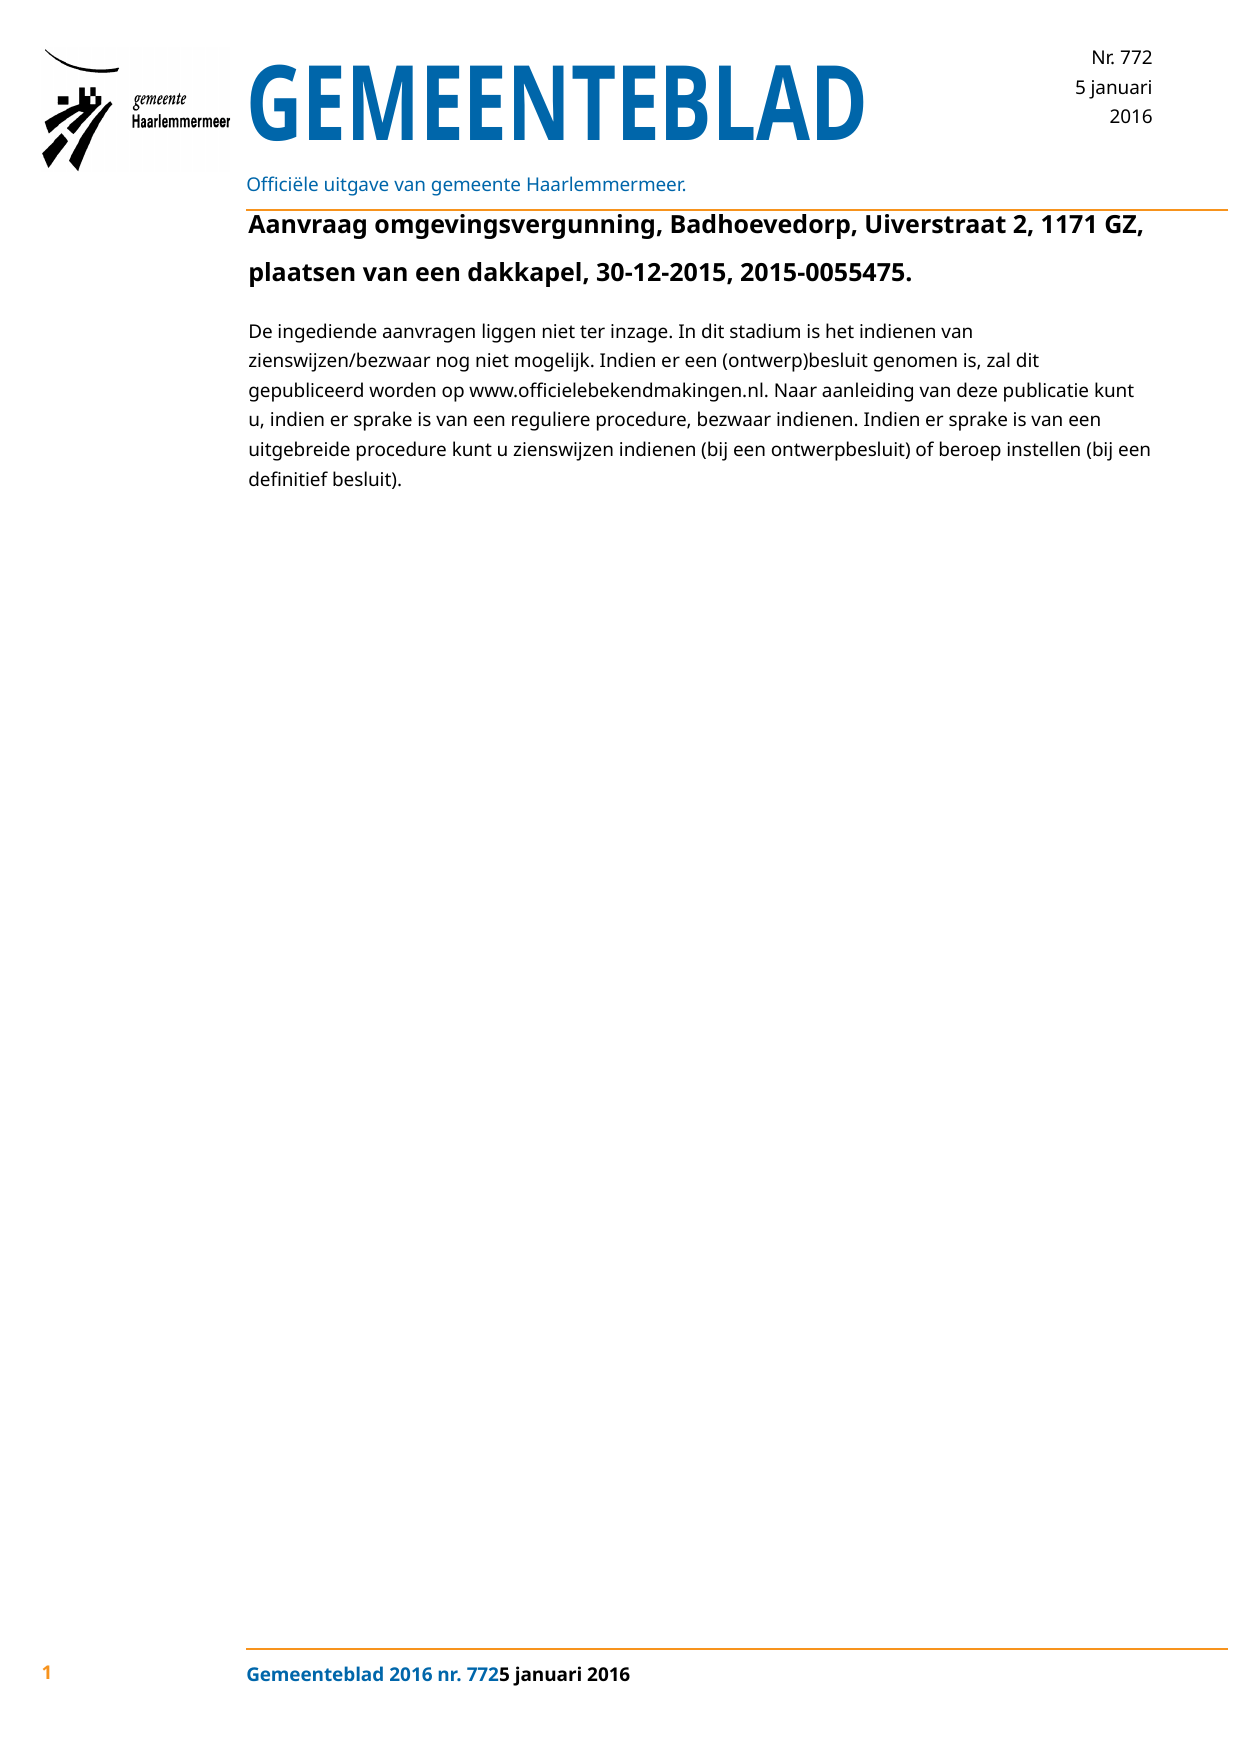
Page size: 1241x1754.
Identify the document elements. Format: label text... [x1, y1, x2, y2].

text De ingediende aanvragen liggen niet ter inzage. In dit stadium is het indienen van zienswijzen/bezwaar nog niet mogelijk. Indien er een (ontwerp)besluit genomen is, zal dit gepubliceerd worden op www.officielebekendmakingen.nl. Naar aanleiding van deze publicatie kunt u, indien er sprake is van een reguliere procedure, bezwaar indienen. Indien er sprake is van een uitgebreide procedure kunt u zienswijzen indienen (bij een ontwerpbesluit) of beroep instellen (bij een definitief besluit). [248, 318, 1152, 492]
picture [41, 47, 231, 172]
text Aanvraag omgevingsvergunning, Badhoevedorp, Uiverstraat 2, 1171 GZ, plaatsen van een dakkapel, 30-12-2015, 2015-0055475. [248, 211, 1152, 288]
